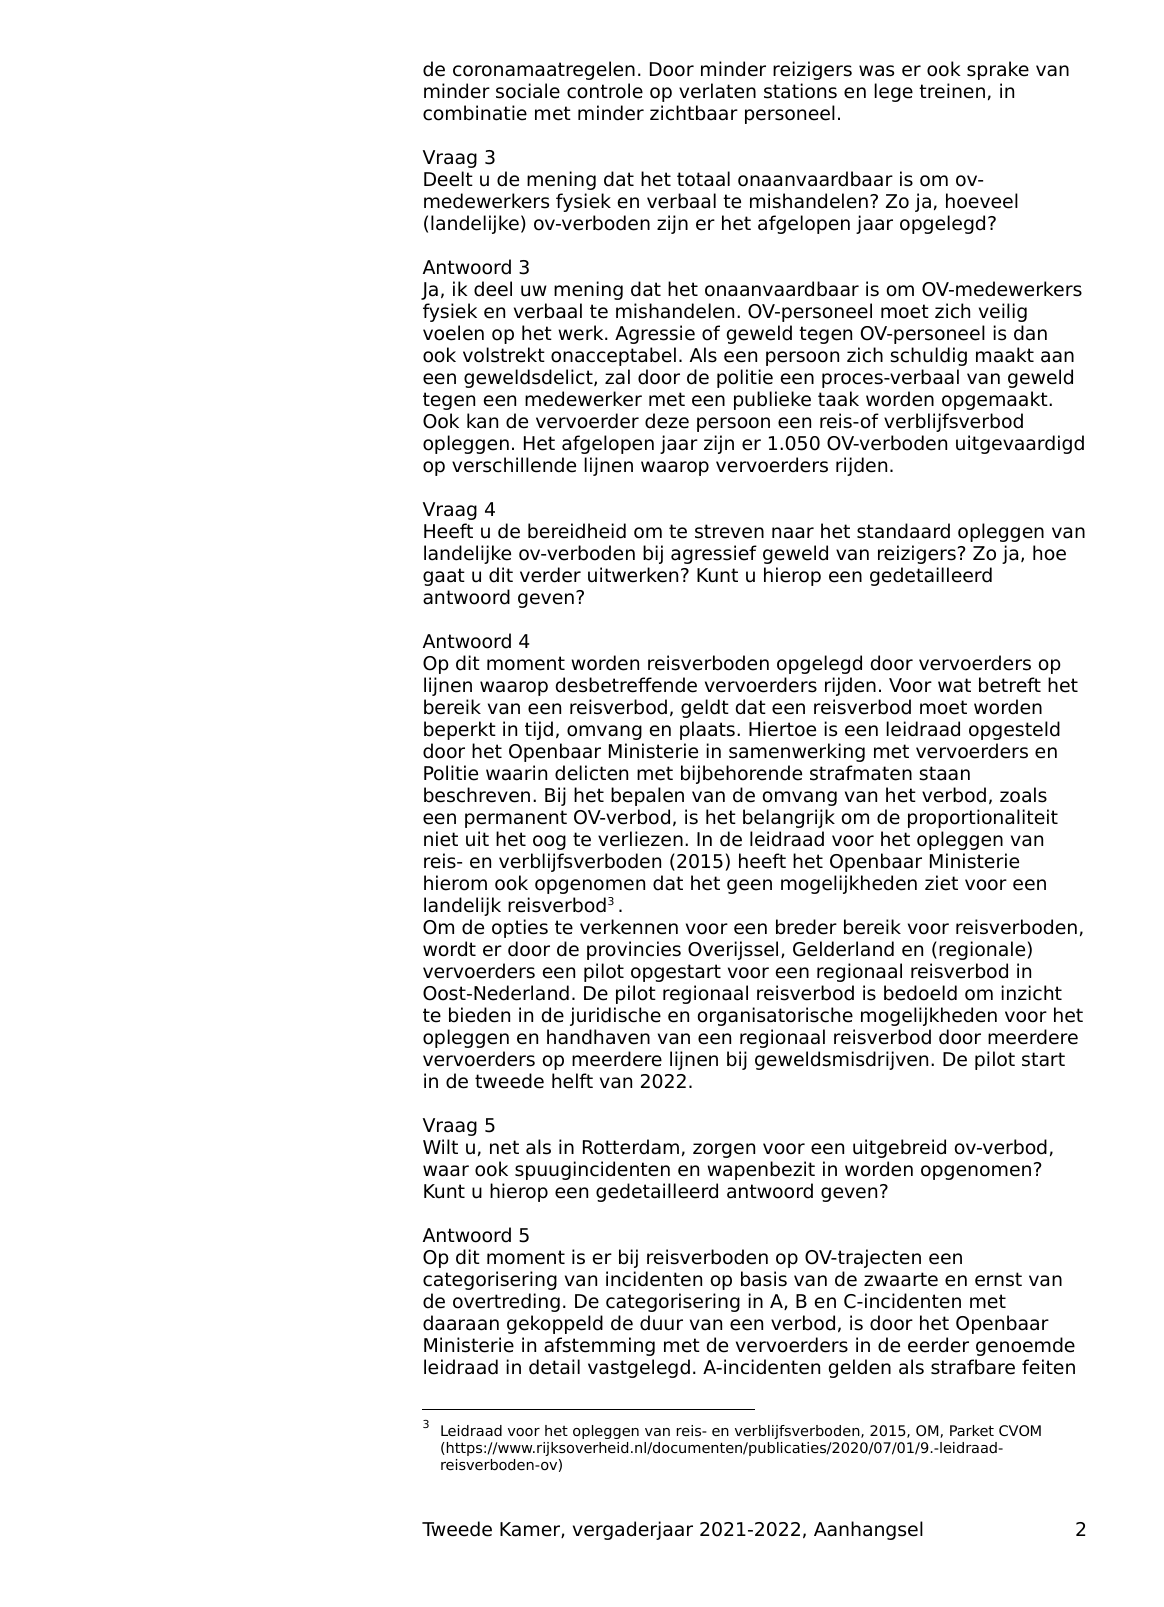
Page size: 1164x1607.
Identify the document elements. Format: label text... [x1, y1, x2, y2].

text Op dit moment worden reisverboden opgelegd door vervoerders op lijnen waarop desbetreffende vervoerders rijden. Voor wat betreft het bereik van een reisverbod, geldt dat een reisverbod moet worden beperkt in tijd, omvang en plaats. Hiertoe is een leidraad opgesteld door het Openbaar Ministerie in samenwerking met vervoerders en Politie waarin delicten met bijbehorende strafmaten staan beschreven. Bij het bepalen van de omvang van het verbod, zoals een permanent OV-verbod, is het belangrijk om de proportionaliteit niet uit het oog te verliezen. In de leidraad voor het opleggen van reis- en verblijfsverboden (2015) heeft het Openbaar Ministerie hierom ook opgenomen dat het geen mogelijkheden ziet voor een landelijk reisverbod. [422, 653, 1087, 917]
text Antwoord 3 [422, 257, 1087, 279]
text Vraag 5 [422, 1115, 1087, 1137]
text Wilt u, net als in Rotterdam, zorgen voor een uitgebreid ov-verbod, waar ook spuugincidenten en wapenbezit in worden opgenomen? Kunt u hierop een gedetailleerd antwoord geven? [422, 1137, 1087, 1203]
text Vraag 4 [422, 499, 1087, 521]
text Antwoord 5 [422, 1225, 1087, 1247]
text Ja, ik deel uw mening dat het onaanvaardbaar is om OV-medewerkers fysiek en verbaal te mishandelen. OV-personeel moet zich veilig voelen op het werk. Agressie of geweld tegen OV-personeel is dan ook volstrekt onacceptabel. Als een persoon zich schuldig maakt aan een geweldsdelict, zal door de politie een proces-verbaal van geweld tegen een medewerker met een publieke taak worden opgemaakt. Ook kan de vervoerder deze persoon een reis-of verblijfsverbod opleggen. Het afgelopen jaar zijn er 1.050 OV-verboden uitgevaardigd op verschillende lijnen waarop vervoerders rijden. [422, 279, 1087, 477]
text Leidraad voor het opleggen van reis- en verblijfsverboden, 2015, OM, Parket CVOM (https://www.rijksoverheid.nl/documenten/publicaties/2020/07/01/9.-leidraad-reisverboden-ov) [422, 1418, 1087, 1474]
text Antwoord 4 [422, 631, 1087, 653]
text Deelt u de mening dat het totaal onaanvaardbaar is om ov-medewerkers fysiek en verbaal te mishandelen? Zo ja, hoeveel (landelijke) ov-verboden zijn er het afgelopen jaar opgelegd? [422, 169, 1087, 235]
text de coronamaatregelen. Door minder reizigers was er ook sprake van minder sociale controle op verlaten stations en lege treinen, in combinatie met minder zichtbaar personeel. [422, 59, 1087, 125]
text Vraag 3 [422, 147, 1087, 169]
text Heeft u de bereidheid om te streven naar het standaard opleggen van landelijke ov-verboden bij agressief geweld van reizigers? Zo ja, hoe gaat u dit verder uitwerken? Kunt u hierop een gedetailleerd antwoord geven? [422, 521, 1087, 609]
text Op dit moment is er bij reisverboden op OV-trajecten een categorisering van incidenten op basis van de zwaarte en ernst van de overtreding. De categorisering in A, B en C-incidenten met daaraan gekoppeld de duur van een verbod, is door het Openbaar Ministerie in afstemming met de vervoerders in de eerder genoemde leidraad in detail vastgelegd. A-incidenten gelden als strafbare feiten [422, 1247, 1087, 1379]
text Om de opties te verkennen voor een breder bereik voor reisverboden, wordt er door de provincies Overijssel, Gelderland en (regionale) vervoerders een pilot opgestart voor een regionaal reisverbod in Oost-Nederland. De pilot regionaal reisverbod is bedoeld om inzicht te bieden in de juridische en organisatorische mogelijkheden voor het opleggen en handhaven van een regionaal reisverbod door meerdere vervoerders op meerdere lijnen bij geweldsmisdrijven. De pilot start in de tweede helft van 2022. [422, 917, 1087, 1093]
